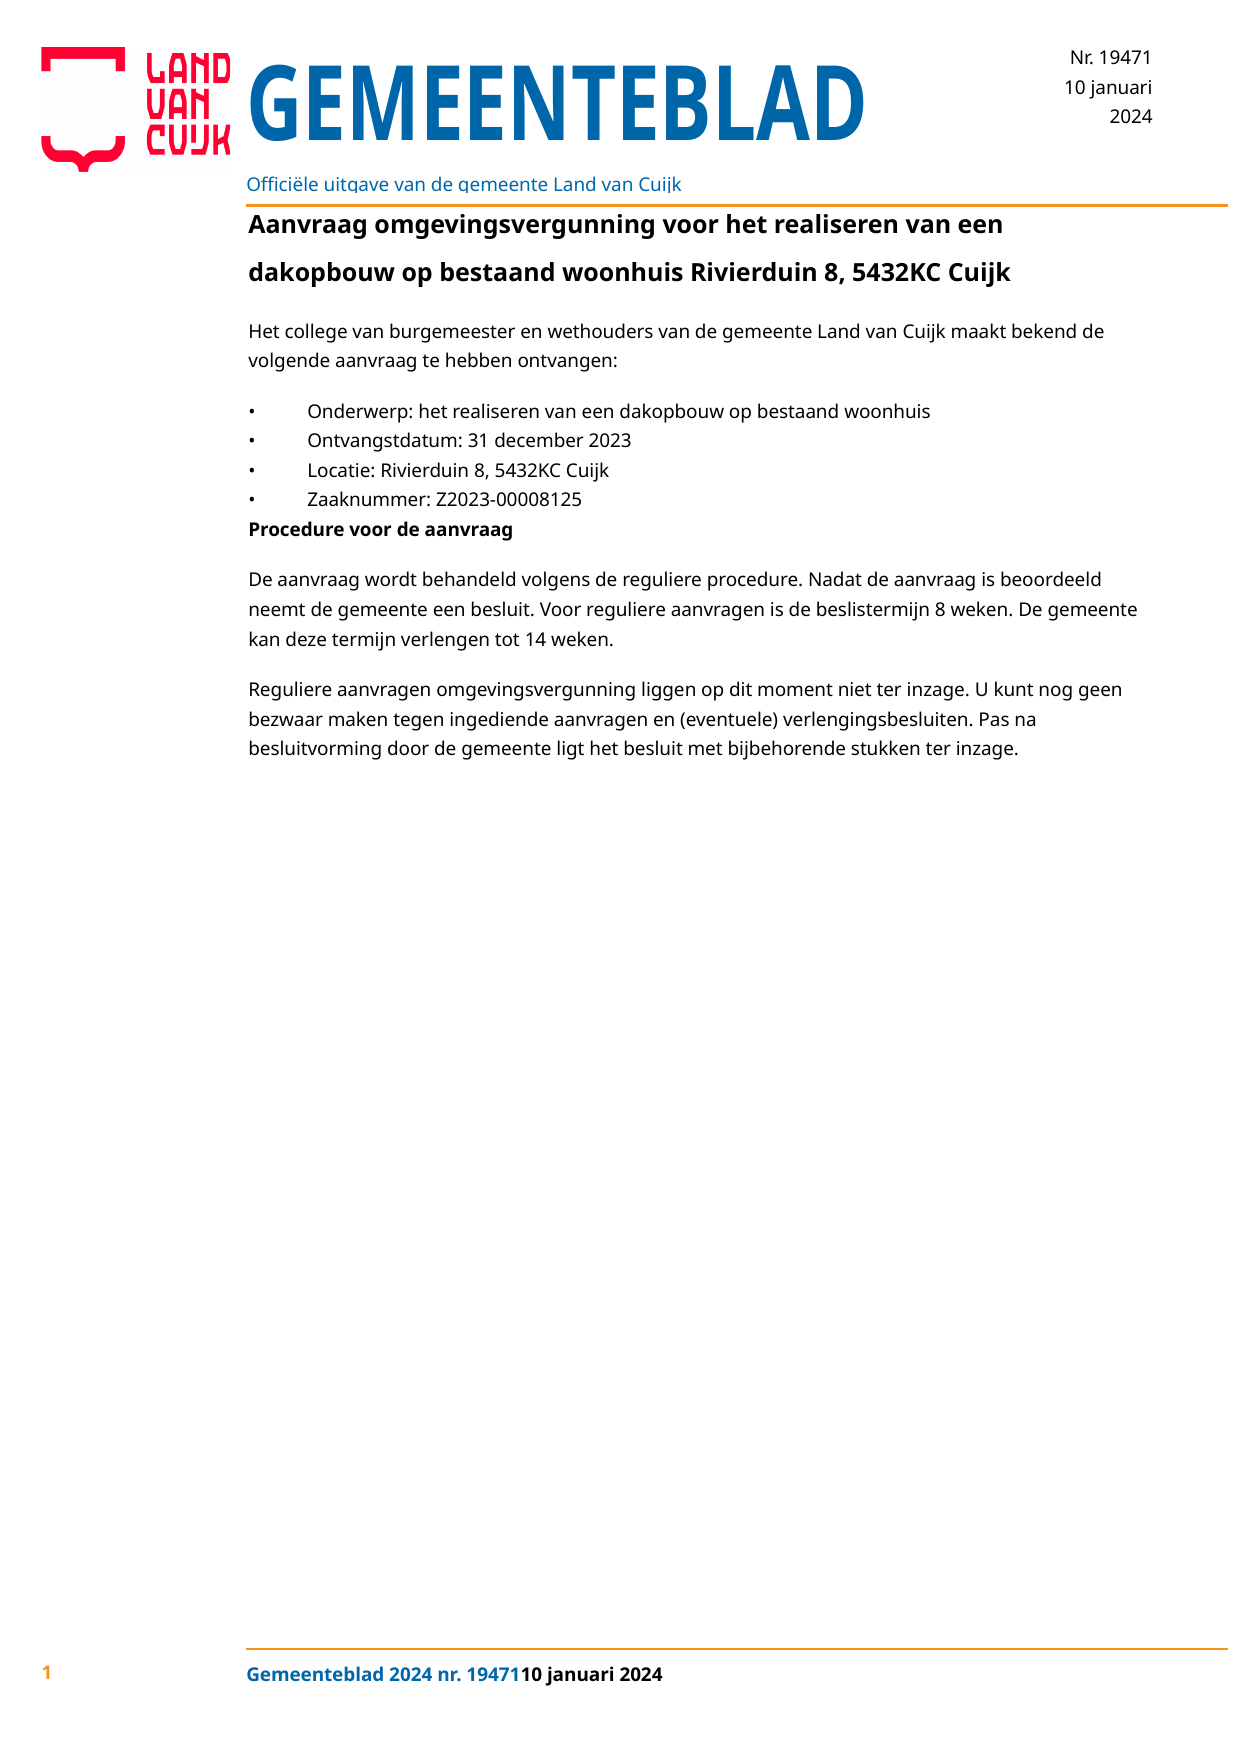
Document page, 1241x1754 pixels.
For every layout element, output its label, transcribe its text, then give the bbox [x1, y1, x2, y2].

list Ontvangstdatum: 31 december 2023 [248, 427, 1152, 453]
picture [41, 47, 231, 172]
text Het college van burgemeester en wethouders van de gemeente Land van Cuijk maakt bekend de volgende aanvraag te hebben ontvangen: [248, 318, 1152, 373]
text Reguliere aanvragen omgevingsvergunning liggen op dit moment niet ter inzage. U kunt nog geen bezwaar maken tegen ingediende aanvragen en (eventuele) verlengingsbesluiten. Pas na besluitvorming door de gemeente ligt het besluit met bijbehorende stukken ter inzage. [248, 676, 1152, 761]
text Aanvraag omgevingsvergunning voor het realiseren van een dakopbouw op bestaand woonhuis Rivierduin 8, 5432KC Cuijk [248, 207, 1152, 288]
list Zaaknummer: Z2023-00008125 [248, 487, 1152, 512]
text De aanvraag wordt behandeld volgens de reguliere procedure. Nadat de aanvraag is beoordeeld neemt de gemeente een besluit. Voor reguliere aanvragen is de beslistermijn 8 weken. De gemeente kan deze termijn verlengen tot 14 weken. [248, 567, 1152, 652]
list Onderwerp: het realiseren van een dakopbouw op bestaand woonhuis [248, 398, 1152, 424]
list Locatie: Rivierduin 8, 5432KC Cuijk [248, 457, 1152, 483]
text Procedure voor de aanvraag [248, 516, 1152, 542]
